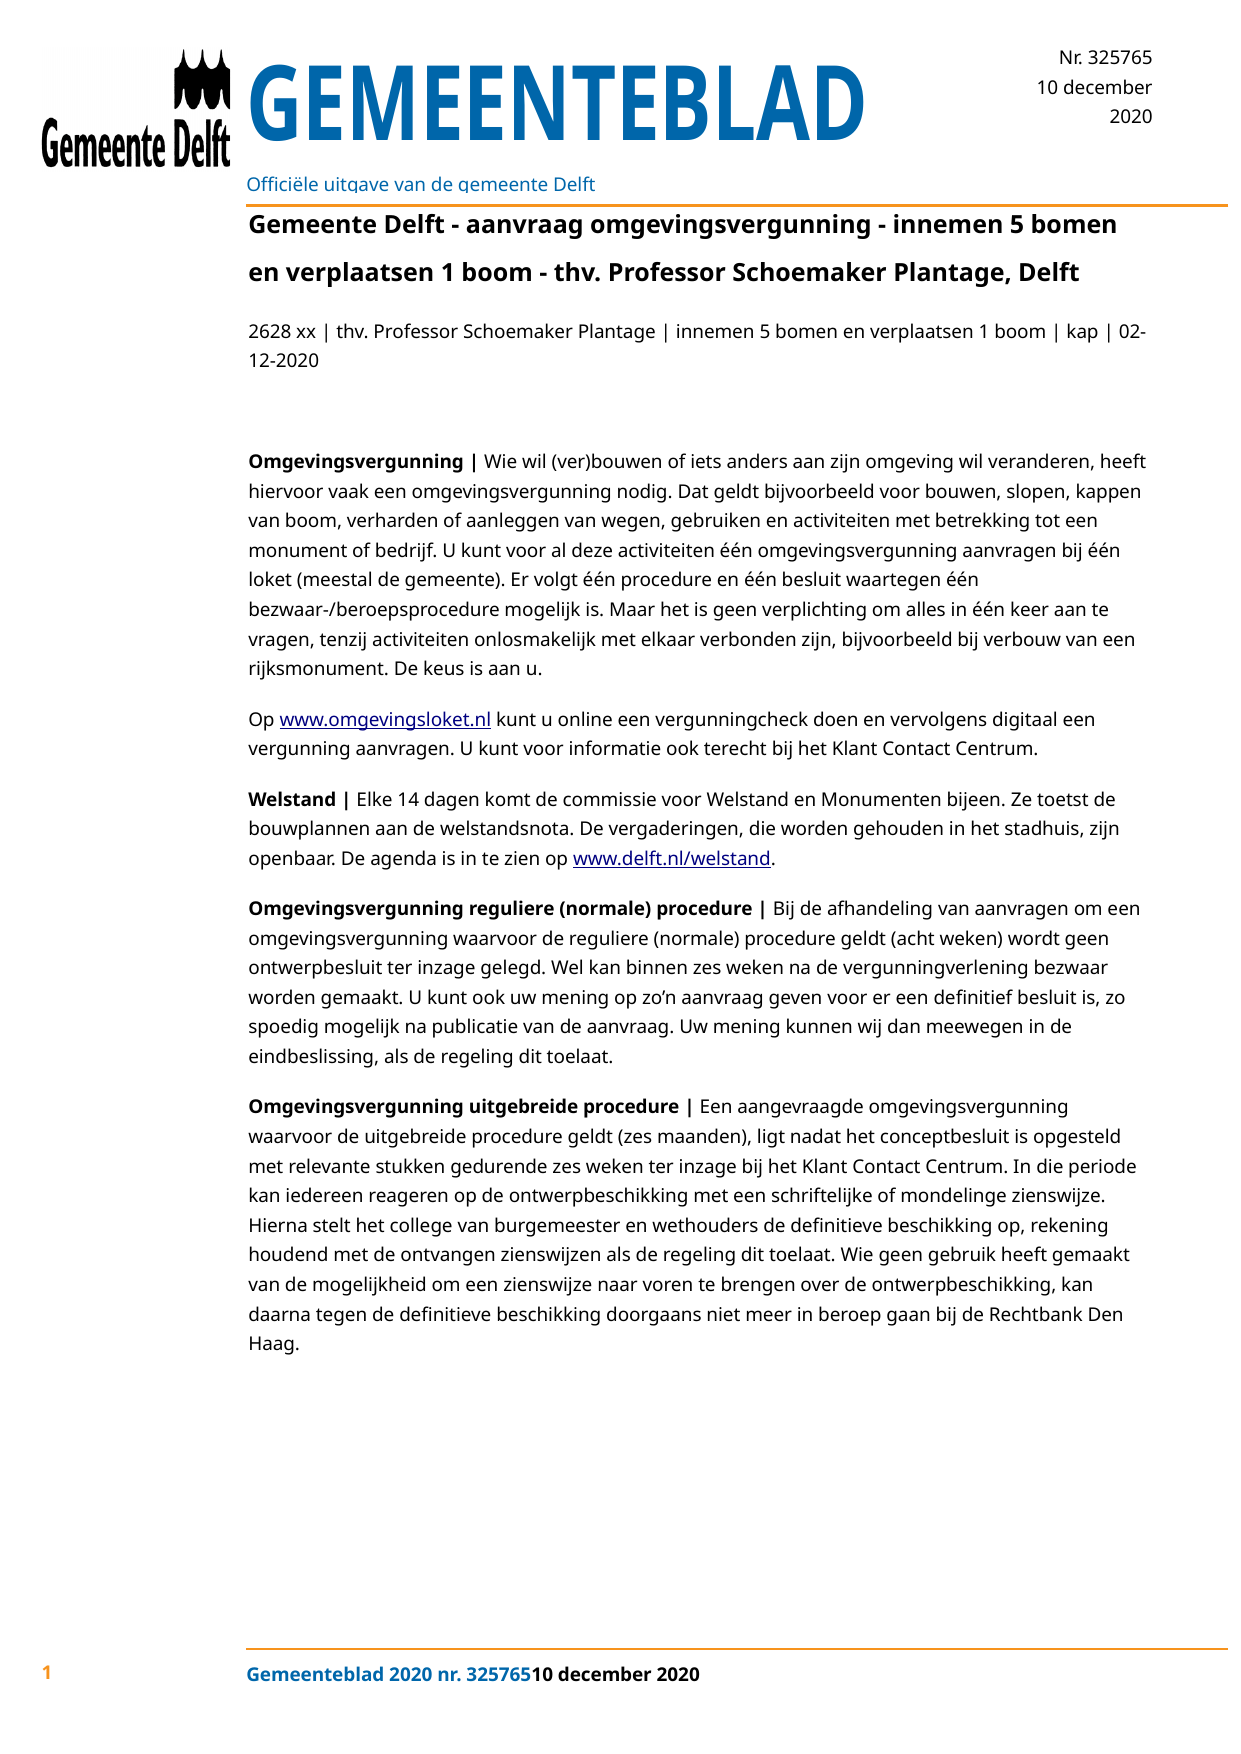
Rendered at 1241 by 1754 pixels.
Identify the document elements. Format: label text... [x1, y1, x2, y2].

text Omgevingsvergunning | Wie wil (ver)bouwen of iets anders aan zijn omgeving wil veranderen, heeft hiervoor vaak een omgevingsvergunning nodig. Dat geldt bijvoorbeeld voor bouwen, slopen, kappen van boom, verharden of aanleggen van wegen, gebruiken en activiteiten met betrekking tot een monument of bedrijf. U kunt voor al deze activiteiten één omgevingsvergunning aanvragen bij één loket (meestal de gemeente). Er volgt één procedure en één besluit waartegen één bezwaar-/beroepsprocedure mogelijk is. Maar het is geen verplichting om alles in één keer aan te vragen, tenzij activiteiten onlosmakelijk met elkaar verbonden zijn, bijvoorbeeld bij verbouw van een rijksmonument. De keus is aan u. [248, 448, 1152, 681]
text Gemeente Delft - aanvraag omgevingsvergunning - innemen 5 bomen en verplaatsen 1 boom - thv. Professor Schoemaker Plantage, Delft [248, 207, 1152, 288]
picture [41, 47, 231, 172]
text Omgevingsvergunning reguliere (normale) procedure | Bij de afhandeling van aanvragen om een omgevingsvergunning waarvoor de reguliere (normale) procedure geldt (acht weken) wordt geen ontwerpbesluit ter inzage gelegd. Wel kan binnen zes weken na de vergunningverlening bezwaar worden gemaakt. U kunt ook uw mening op zo’n aanvraag geven voor er een definitief besluit is, zo spoedig mogelijk na publicatie van de aanvraag. Uw mening kunnen wij dan meewegen in de eindbeslissing, als de regeling dit toelaat. [248, 895, 1152, 1069]
text Welstand | Elke 14 dagen komt de commissie voor Welstand en Monumenten bijeen. Ze toetst de bouwplannen aan de welstandsnota. De vergaderingen, die worden gehouden in het stadhuis, zijn openbaar. De agenda is in te zien op www.delft.nl/welstand. [248, 786, 1152, 871]
text Op www.omgevingsloket.nl kunt u online een vergunningcheck doen en vervolgens digitaal een vergunning aanvragen. U kunt voor informatie ook terecht bij het Klant Contact Centrum. [248, 706, 1152, 761]
text Omgevingsvergunning uitgebreide procedure | Een aangevraagde omgevingsvergunning waarvoor de uitgebreide procedure geldt (zes maanden), ligt nadat het conceptbesluit is opgesteld met relevante stukken gedurende zes weken ter inzage bij het Klant Contact Centrum. In die periode kan iedereen reageren op de ontwerpbeschikking met een schriftelijke of mondelinge zienswijze. Hierna stelt het college van burgemeester en wethouders de definitieve beschikking op, rekening houdend met de ontvangen zienswijzen als de regeling dit toelaat. Wie geen gebruik heeft gemaakt van de mogelijkheid om een zienswijze naar voren te brengen over de ontwerpbeschikking, kan daarna tegen de definitieve beschikking doorgaans niet meer in beroep gaan bij de Rechtbank Den Haag. [248, 1094, 1152, 1356]
text 2628 xx | thv. Professor Schoemaker Plantage | innemen 5 bomen en verplaatsen 1 boom | kap | 02-12-2020 [248, 318, 1152, 373]
